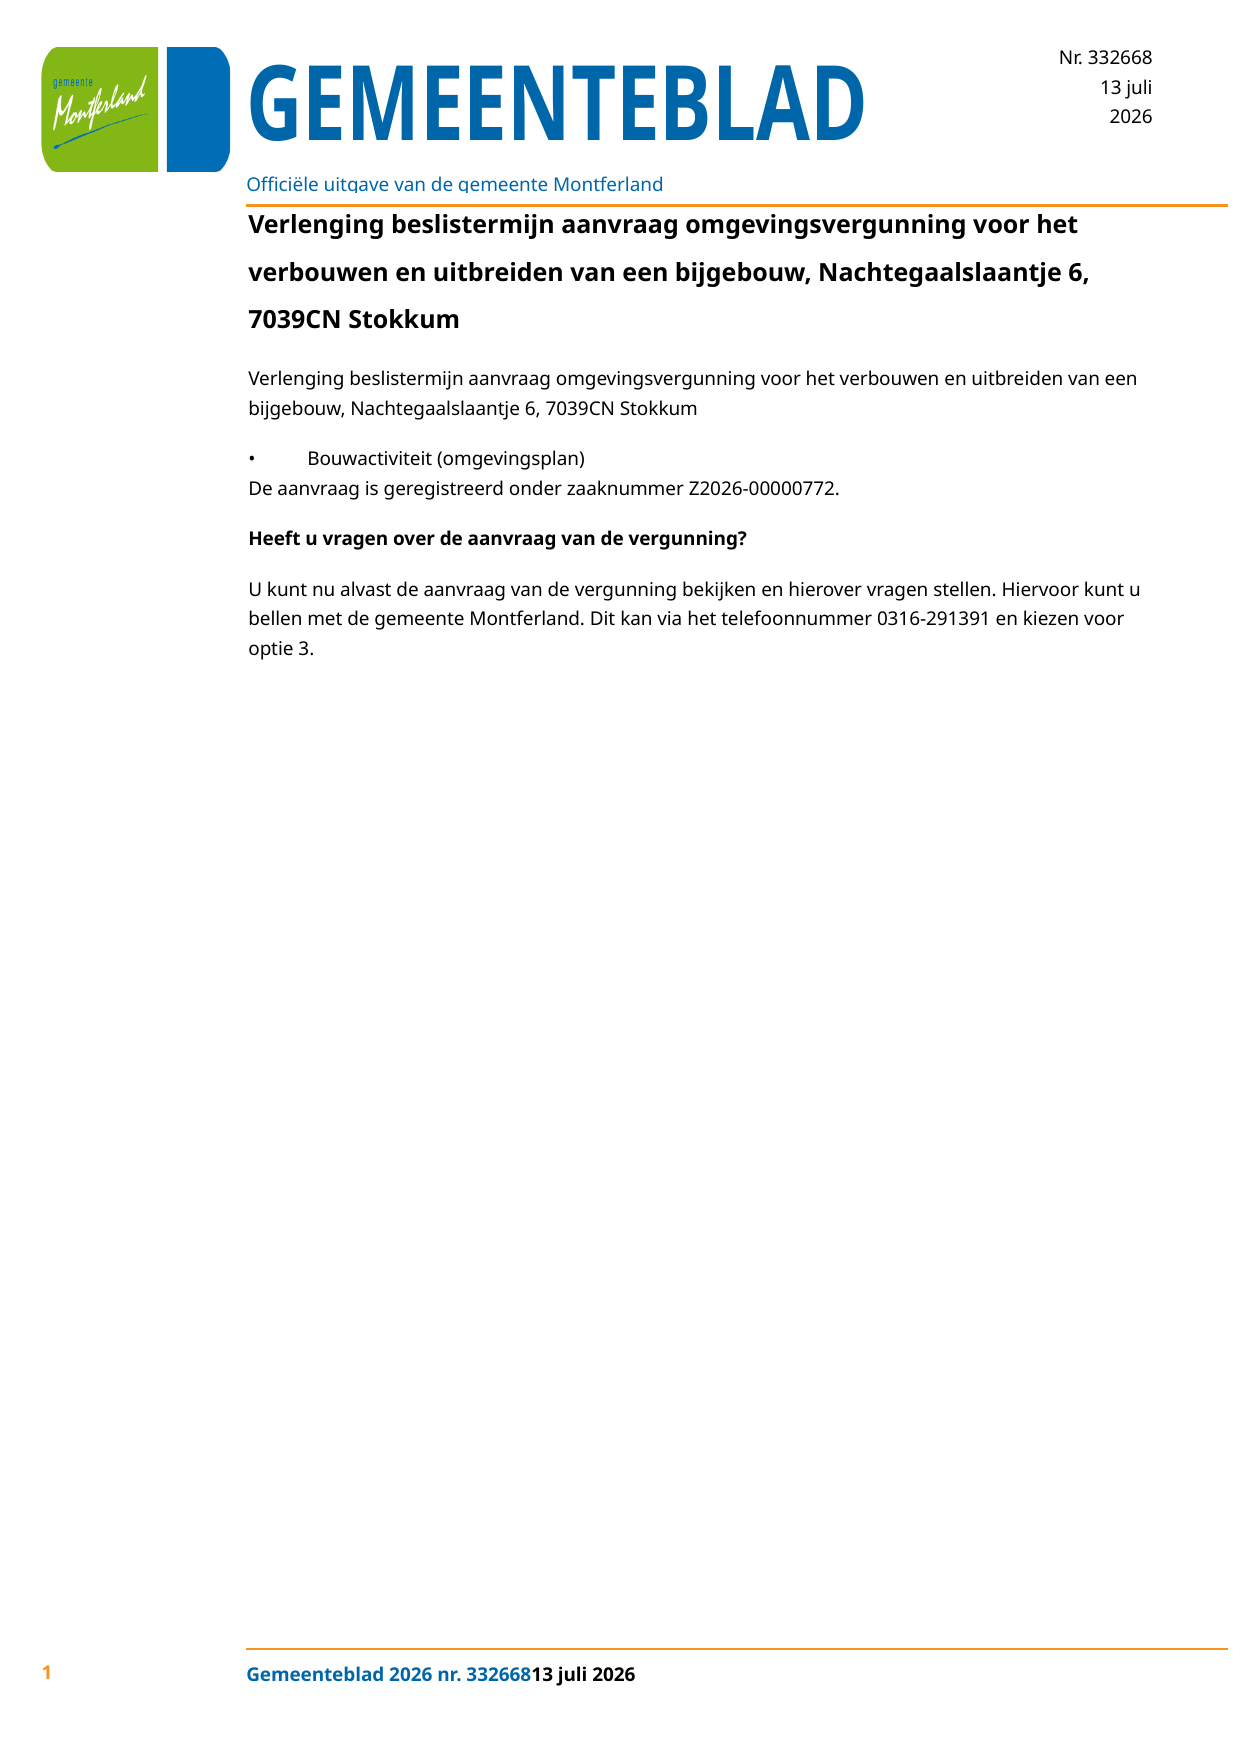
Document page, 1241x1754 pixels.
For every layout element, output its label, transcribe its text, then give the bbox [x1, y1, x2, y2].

text Heeft u vragen over de aanvraag van de vergunning? [248, 526, 1152, 551]
picture [41, 47, 231, 172]
text Verlenging beslistermijn aanvraag omgevingsvergunning voor het verbouwen en uitbreiden van een bijgebouw, Nachtegaalslaantje 6, 7039CN Stokkum [248, 366, 1152, 421]
list Bouwactiviteit (omgevingsplan) [248, 446, 1152, 471]
text U kunt nu alvast de aanvraag van de vergunning bekijken en hierover vragen stellen. Hiervoor kunt u bellen met de gemeente Montferland. Dit kan via het telefoonnummer 0316-291391 en kiezen voor optie 3. [248, 576, 1152, 661]
text Verlenging beslistermijn aanvraag omgevingsvergunning voor het verbouwen en uitbreiden van een bijgebouw, Nachtegaalslaantje 6, 7039CN Stokkum [248, 207, 1152, 336]
text De aanvraag is geregistreerd onder zaaknummer Z2026-00000772. [248, 475, 1152, 501]
